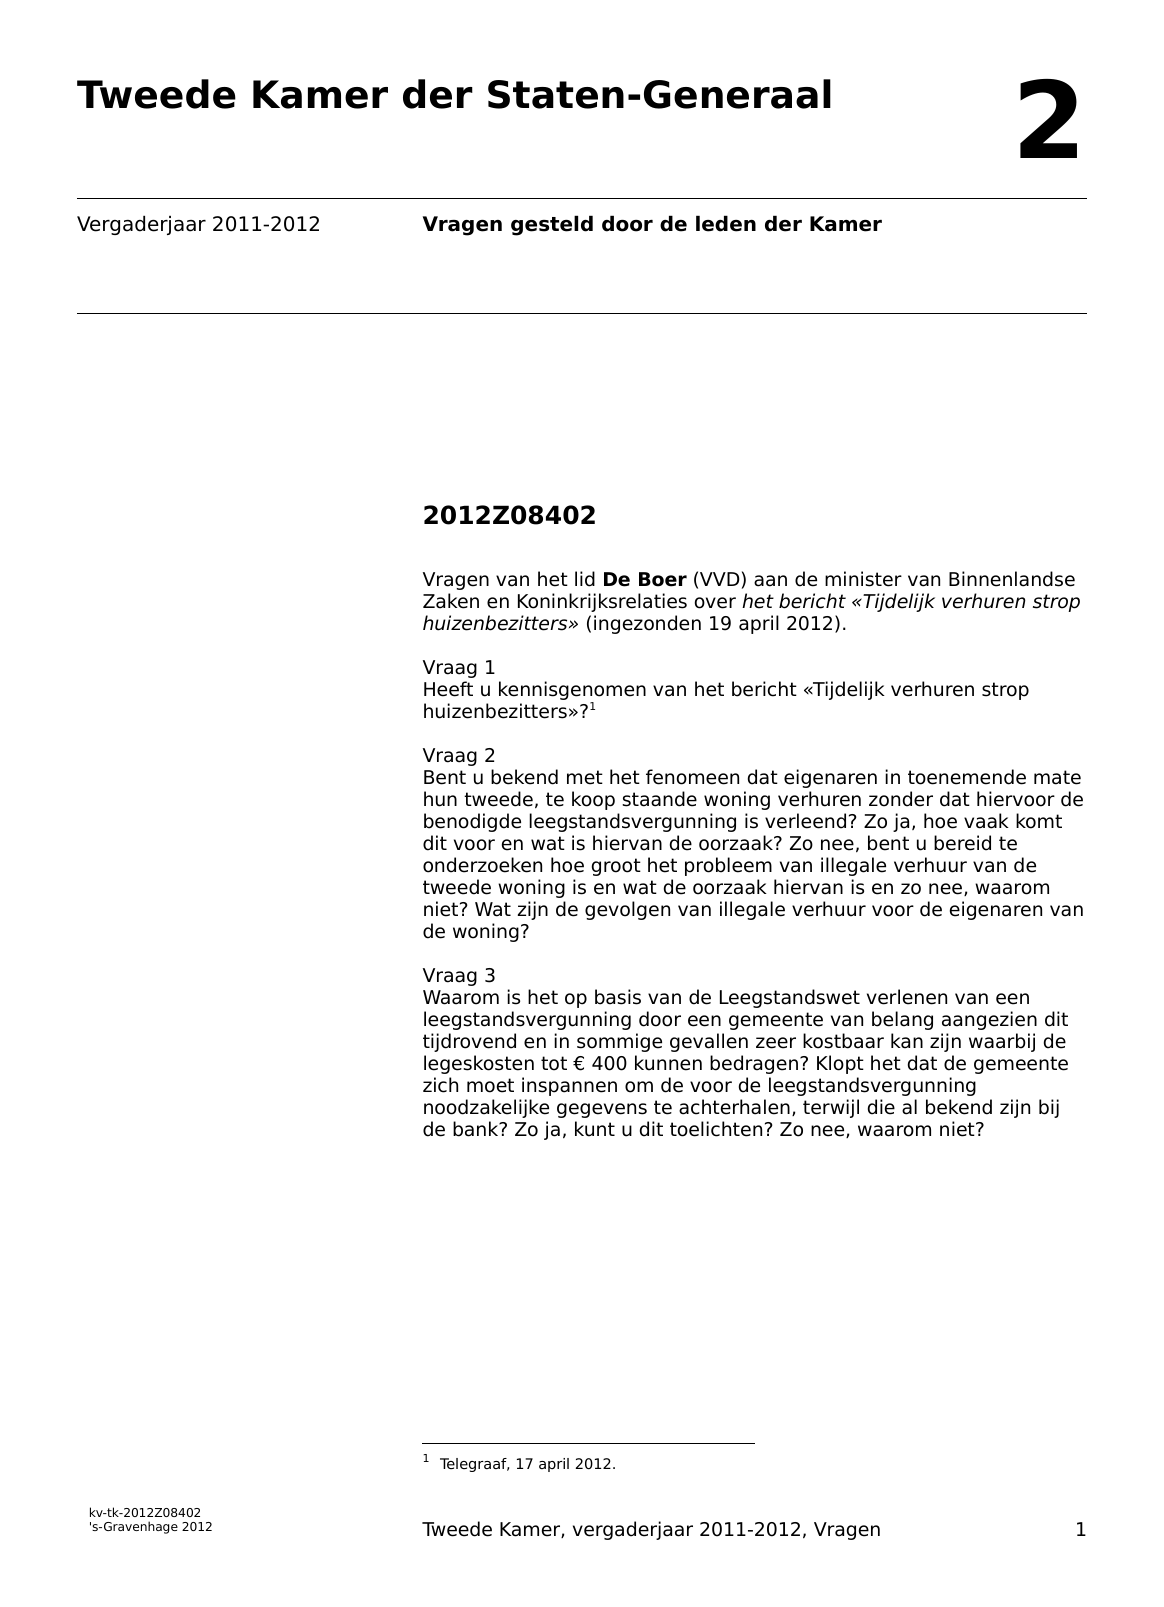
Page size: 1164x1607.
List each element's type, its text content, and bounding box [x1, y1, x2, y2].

text Vragen van het lid De Boer (VVD) aan de minister van Binnenlandse Zaken en Koninkrijksrelaties over het bericht «Tijdelijk verhuren strop huizenbezitters» (ingezonden 19 april 2012). [422, 569, 1087, 635]
text 2012Z08402 [422, 501, 1087, 531]
table_header Tweede Kamer der Staten-Generaal [77, 59, 886, 198]
text Telegraaf, 17 april 2012. [422, 1452, 1087, 1474]
text 's-Gravenhage 2012 [88, 1520, 323, 1534]
table_cell Vergaderjaar 2011-2012 [77, 199, 422, 313]
table_header 2 [886, 59, 1087, 198]
text kv-tk-2012Z08402 [88, 1506, 323, 1520]
text Bent u bekend met het fenomeen dat eigenaren in toenemende mate hun tweede, te koop staande woning verhuren zonder dat hiervoor de benodigde leegstandsvergunning is verleend? Zo ja, hoe vaak komt dit voor en wat is hiervan de oorzaak? Zo nee, bent u bereid te onderzoeken hoe groot het probleem van illegale verhuur van de tweede woning is en wat de oorzaak hiervan is en zo nee, waarom niet? Wat zijn de gevolgen van illegale verhuur voor de eigenaren van de woning? [422, 767, 1087, 943]
text Vraag 2 [422, 745, 1087, 767]
text Vraag 3 [422, 965, 1087, 987]
text Heeft u kennisgenomen van het bericht «Tijdelijk verhuren strop huizenbezitters»? [422, 679, 1087, 723]
table_cell Vragen gesteld door de leden der Kamer [422, 199, 1087, 313]
text Vraag 1 [422, 657, 1087, 679]
text Waarom is het op basis van de Leegstandswet verlenen van een leegstandsvergunning door een gemeente van belang aangezien dit tijdrovend en in sommige gevallen zeer kostbaar kan zijn waarbij de legeskosten tot € 400 kunnen bedragen? Klopt het dat de gemeente zich moet inspannen om de voor de leegstandsvergunning noodzakelijke gegevens te achterhalen, terwijl die al bekend zijn bij de bank? Zo ja, kunt u dit toelichten? Zo nee, waarom niet? [422, 987, 1087, 1141]
